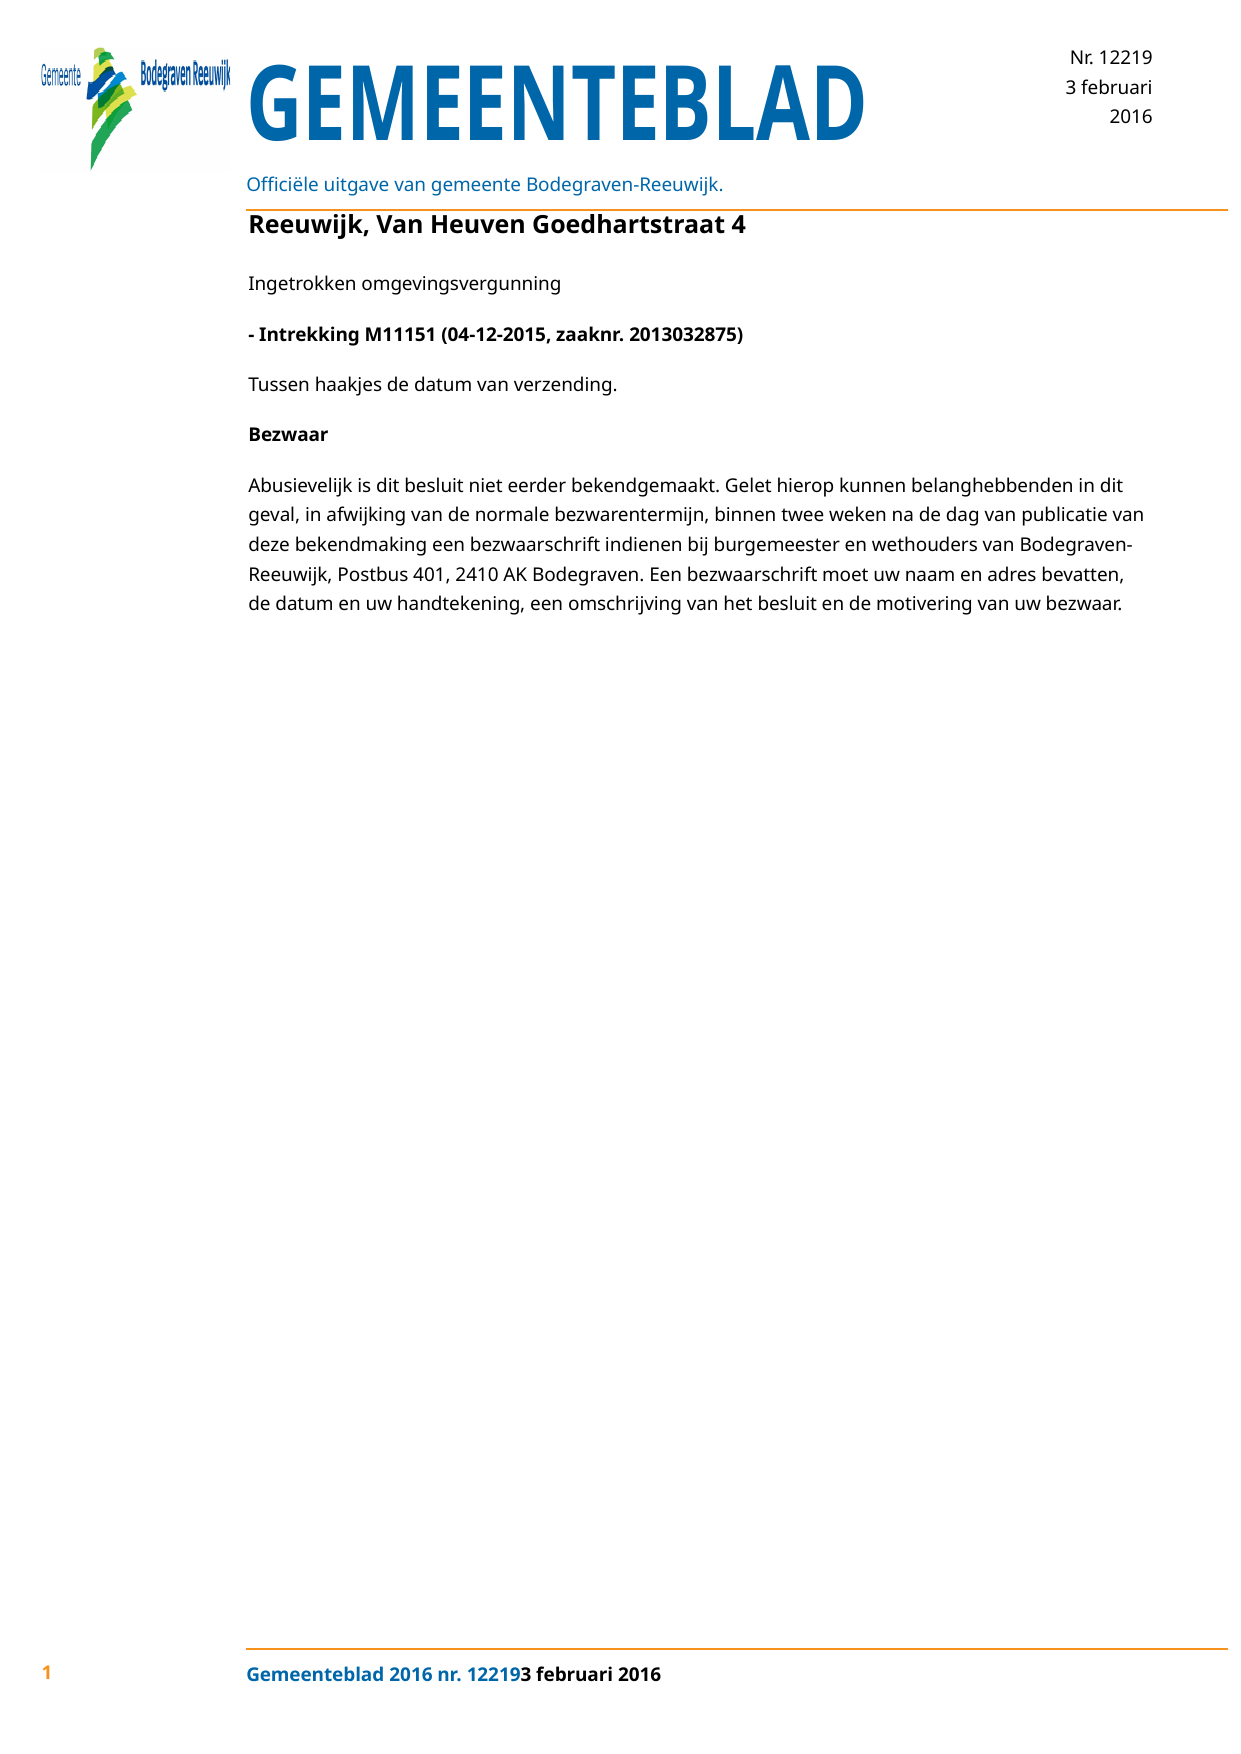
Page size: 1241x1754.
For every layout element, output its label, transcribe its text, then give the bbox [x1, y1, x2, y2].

text Bezwaar [248, 422, 1152, 447]
text Abusievelijk is dit besluit niet eerder bekendgemaakt. Gelet hierop kunnen belanghebbenden in dit geval, in afwijking van de normale bezwarentermijn, binnen twee weken na de dag van publicatie van deze bekendmaking een bezwaarschrift indienen bij burgemeester en wethouders van Bodegraven-Reeuwijk, Postbus 401, 2410 AK Bodegraven. Een bezwaarschrift moet uw naam en adres bevatten, de datum en uw handtekening, een omschrijving van het besluit en de motivering van uw bezwaar. [248, 472, 1152, 616]
text Reeuwijk, Van Heuven Goedhartstraat 4 [248, 211, 1152, 241]
text Ingetrokken omgevingsvergunning [248, 270, 1152, 296]
text - Intrekking M11151 (04‑12‑2015, zaaknr. 2013032875) [248, 321, 1152, 346]
text Tussen haakjes de datum van verzending. [248, 371, 1152, 397]
picture [41, 47, 231, 172]
